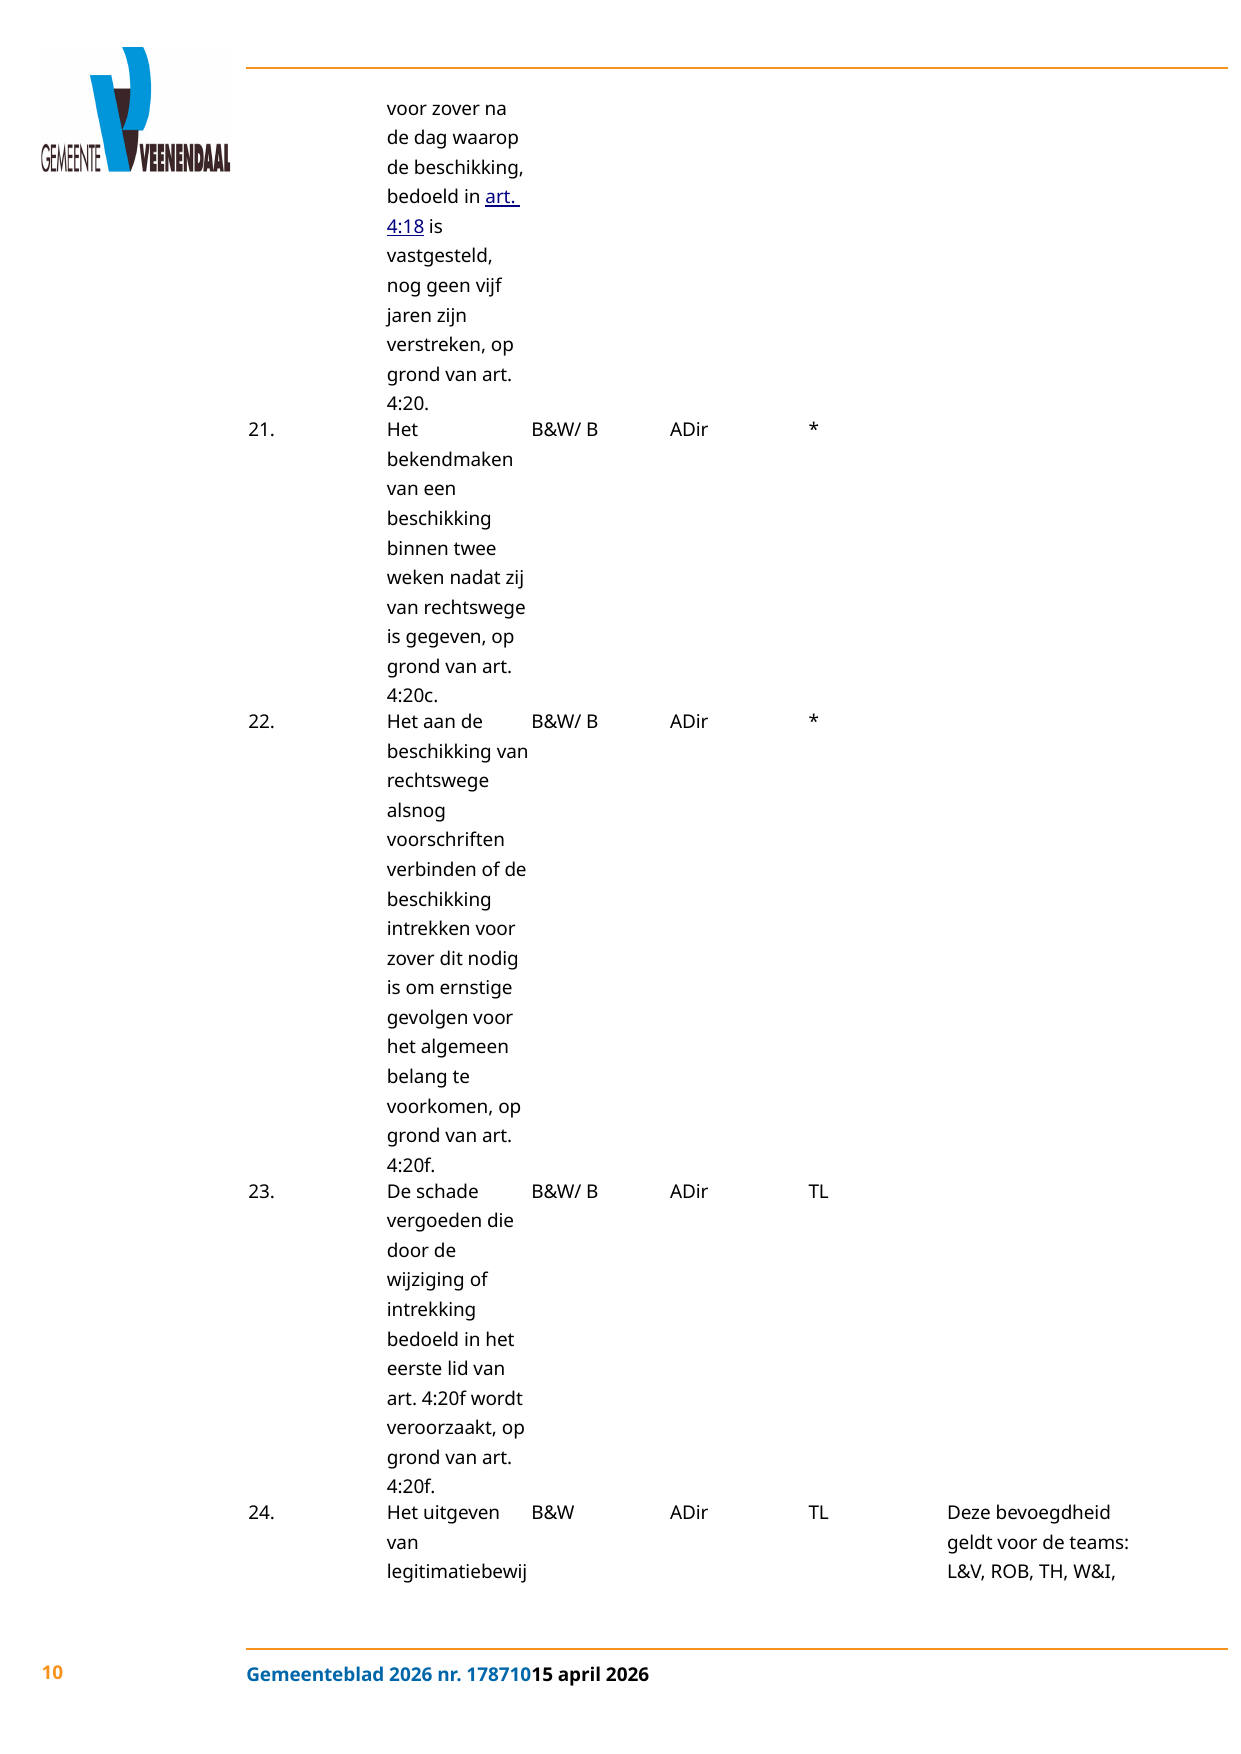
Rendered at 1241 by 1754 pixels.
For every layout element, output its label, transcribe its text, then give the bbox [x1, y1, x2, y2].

table_cell [531, 95, 670, 416]
table_cell De schade vergoeden die door de wijziging of intrekking bedoeld in het eerste lid van art. 4:20f wordt veroorzaakt, op grond van art. 4:20f. [387, 1178, 531, 1499]
table_cell Het bekendmaken van een beschikking binnen twee weken nadat zij van rechtswege is gegeven, op grond van art. 4:20c. [387, 416, 531, 708]
table_cell ADir [670, 708, 808, 1178]
table_cell * [808, 708, 947, 1178]
table_cell 24. [248, 1499, 387, 1584]
picture [123, 47, 231, 172]
table_cell [670, 95, 808, 416]
table_cell [248, 95, 387, 416]
table_cell * [808, 416, 947, 708]
table_cell [808, 95, 947, 416]
table_cell Deze bevoegdheid geldt voor de teams: L&V, ROB, TH, W&I, [947, 1499, 1152, 1584]
table_cell 22. [248, 708, 387, 1178]
table_cell [947, 708, 1152, 1178]
table_cell Het uitgeven van legitimatiebewij [387, 1499, 531, 1584]
table_cell 23. [248, 1178, 387, 1499]
table_cell ADir [670, 1499, 808, 1584]
table_cell [947, 1178, 1152, 1499]
table_cell TL [808, 1499, 947, 1584]
table_cell ADir [670, 416, 808, 708]
table_cell voor zover na de dag waarop de beschikking, bedoeld in art. 4:18 is vastgesteld, nog geen vijf jaren zijn verstreken, op grond van art. 4:20. [387, 95, 531, 416]
table_cell B&W/ B [531, 708, 670, 1178]
table_cell ADir [670, 1178, 808, 1499]
table_cell Het aan de beschikking van rechtswege alsnog voorschriften verbinden of de beschikking intrekken voor zover dit nodig is om ernstige gevolgen voor het algemeen belang te voorkomen, op grond van art. 4:20f. [387, 708, 531, 1178]
picture [41, 47, 130, 172]
table_cell [947, 95, 1152, 416]
table_cell 21. [248, 416, 387, 708]
table_cell [947, 416, 1152, 708]
table_cell B&W/ B [531, 416, 670, 708]
table_cell B&W/ B [531, 1178, 670, 1499]
table_cell B&W [531, 1499, 670, 1584]
table_cell TL [808, 1178, 947, 1499]
